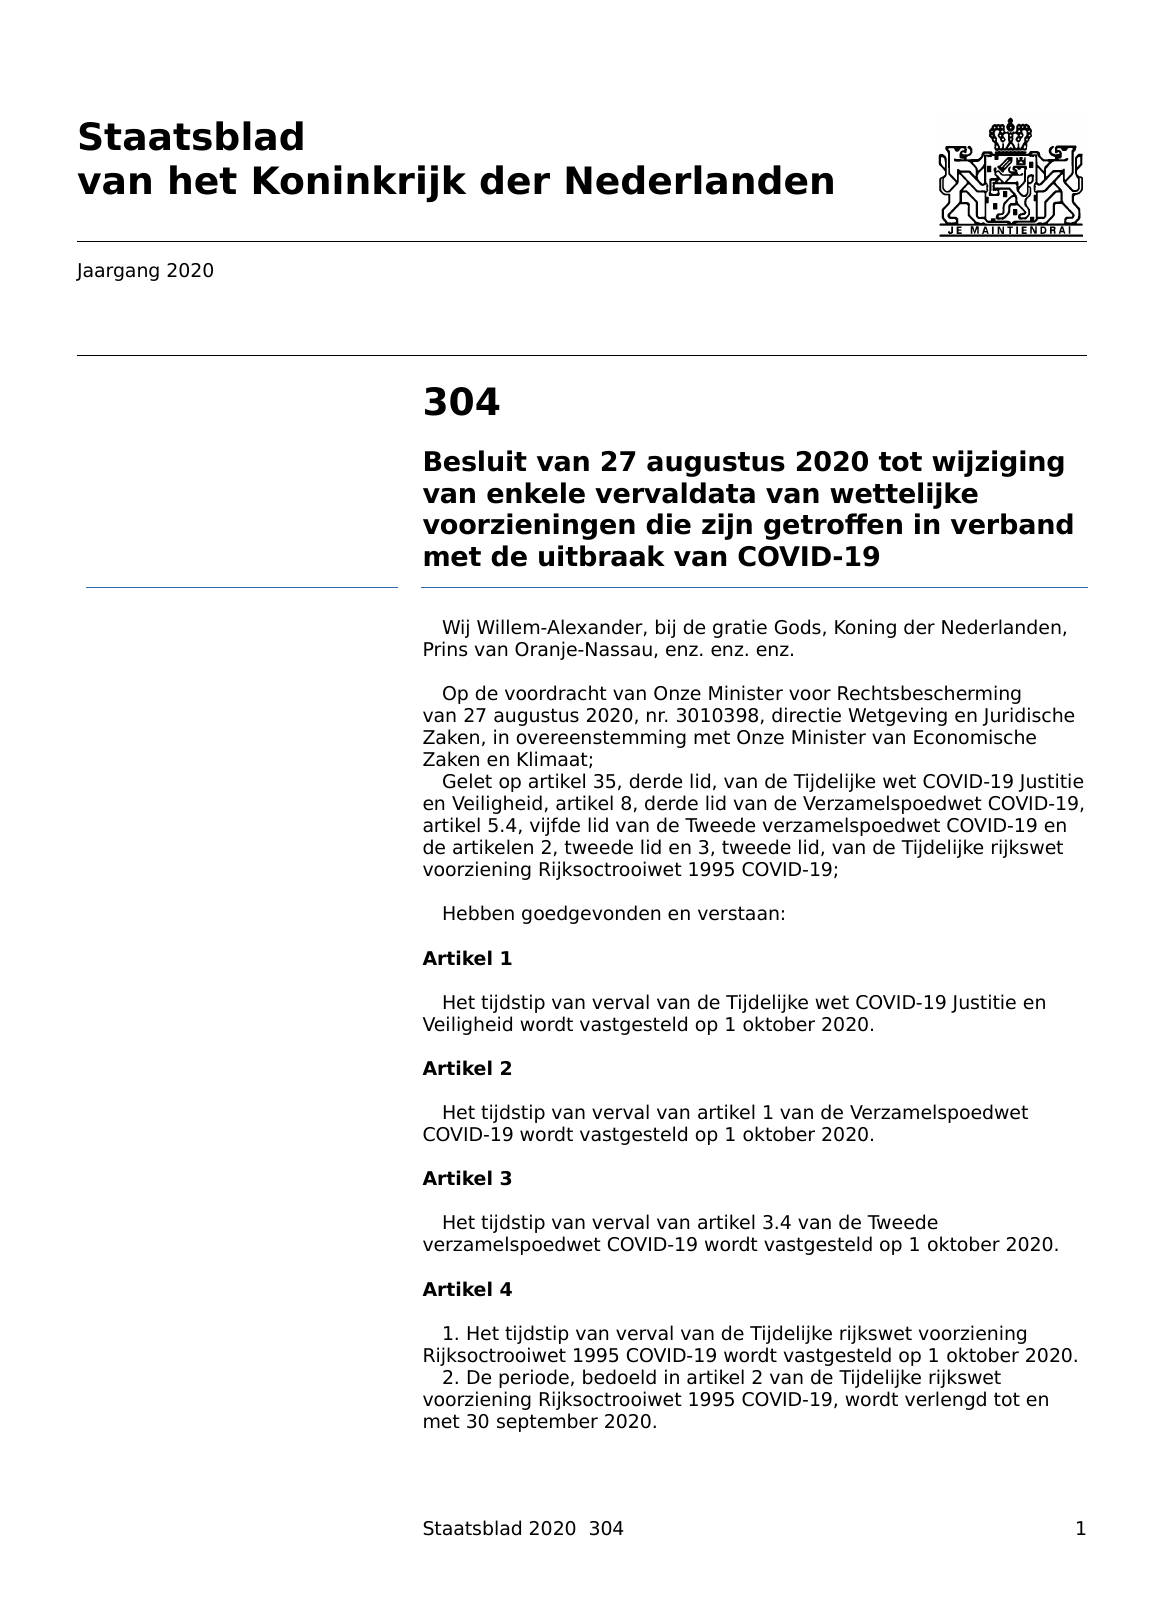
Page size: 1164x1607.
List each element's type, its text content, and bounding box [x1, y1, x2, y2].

subtitle Artikel 4 [422, 1278, 1087, 1300]
text Besluit van 27 augustus 2020 tot wijziging van enkele vervaldata van wettelijke voorzieningen die zijn getroffen in verband met de uitbraak van COVID-19 [422, 447, 1087, 573]
text 2. De periode, bedoeld in artikel 2 van de Tijdelijke rijkswet voorziening Rijksoctrooiwet 1995 COVID-19, wordt verlengd tot en met 30 september 2020. [422, 1367, 1087, 1432]
text 1. Het tijdstip van verval van de Tijdelijke rijkswet voorziening Rijksoctrooiwet 1995 COVID-19 wordt vastgesteld op 1 oktober 2020. [422, 1323, 1087, 1367]
table_header [886, 100, 1087, 241]
text Wij Willem-Alexander, bij de gratie Gods, Koning der Nederlanden, Prins van Oranje-Nassau, enz. enz. enz. [422, 617, 1087, 661]
text Gelet op artikel 35, derde lid, van de Tijdelijke wet COVID-19 Justitie en Veiligheid, artikel 8, derde lid van de Verzamelspoedwet COVID-19, artikel 5.4, vijfde lid van de Tweede verzamelspoedwet COVID-19 en de artikelen 2, tweede lid en 3, tweede lid, van de Tijdelijke rijkswet voorziening Rijksoctrooiwet 1995 COVID-19; [422, 771, 1087, 881]
subtitle Artikel 3 [422, 1168, 1087, 1190]
text Het tijdstip van verval van artikel 3.4 van de Tweede verzamelspoedwet COVID-19 wordt vastgesteld op 1 oktober 2020. [422, 1212, 1087, 1256]
subtitle Artikel 1 [422, 947, 1087, 969]
table_header Staatsblad van het Koninkrijk der Nederlanden [77, 100, 886, 241]
text Hebben goedgevonden en verstaan: [422, 903, 1087, 925]
text Het tijdstip van verval van de Tijdelijke wet COVID-19 Justitie en Veiligheid wordt vastgesteld op 1 oktober 2020. [422, 992, 1087, 1036]
subtitle Artikel 2 [422, 1058, 1087, 1080]
picture [936, 115, 1087, 240]
text Op de voordracht van Onze Minister voor Rechtsbescherming van 27 augustus 2020, nr. 3010398, directie Wetgeving en Juridische Zaken, in overeenstemming met Onze Minister van Economische Zaken en Klimaat; [422, 683, 1087, 771]
text Het tijdstip van verval van artikel 1 van de Verzamelspoedwet COVID-19 wordt vastgesteld op 1 oktober 2020. [422, 1102, 1087, 1146]
table_cell Jaargang 2020 [77, 242, 1087, 355]
subtitle 304 [422, 381, 1087, 424]
